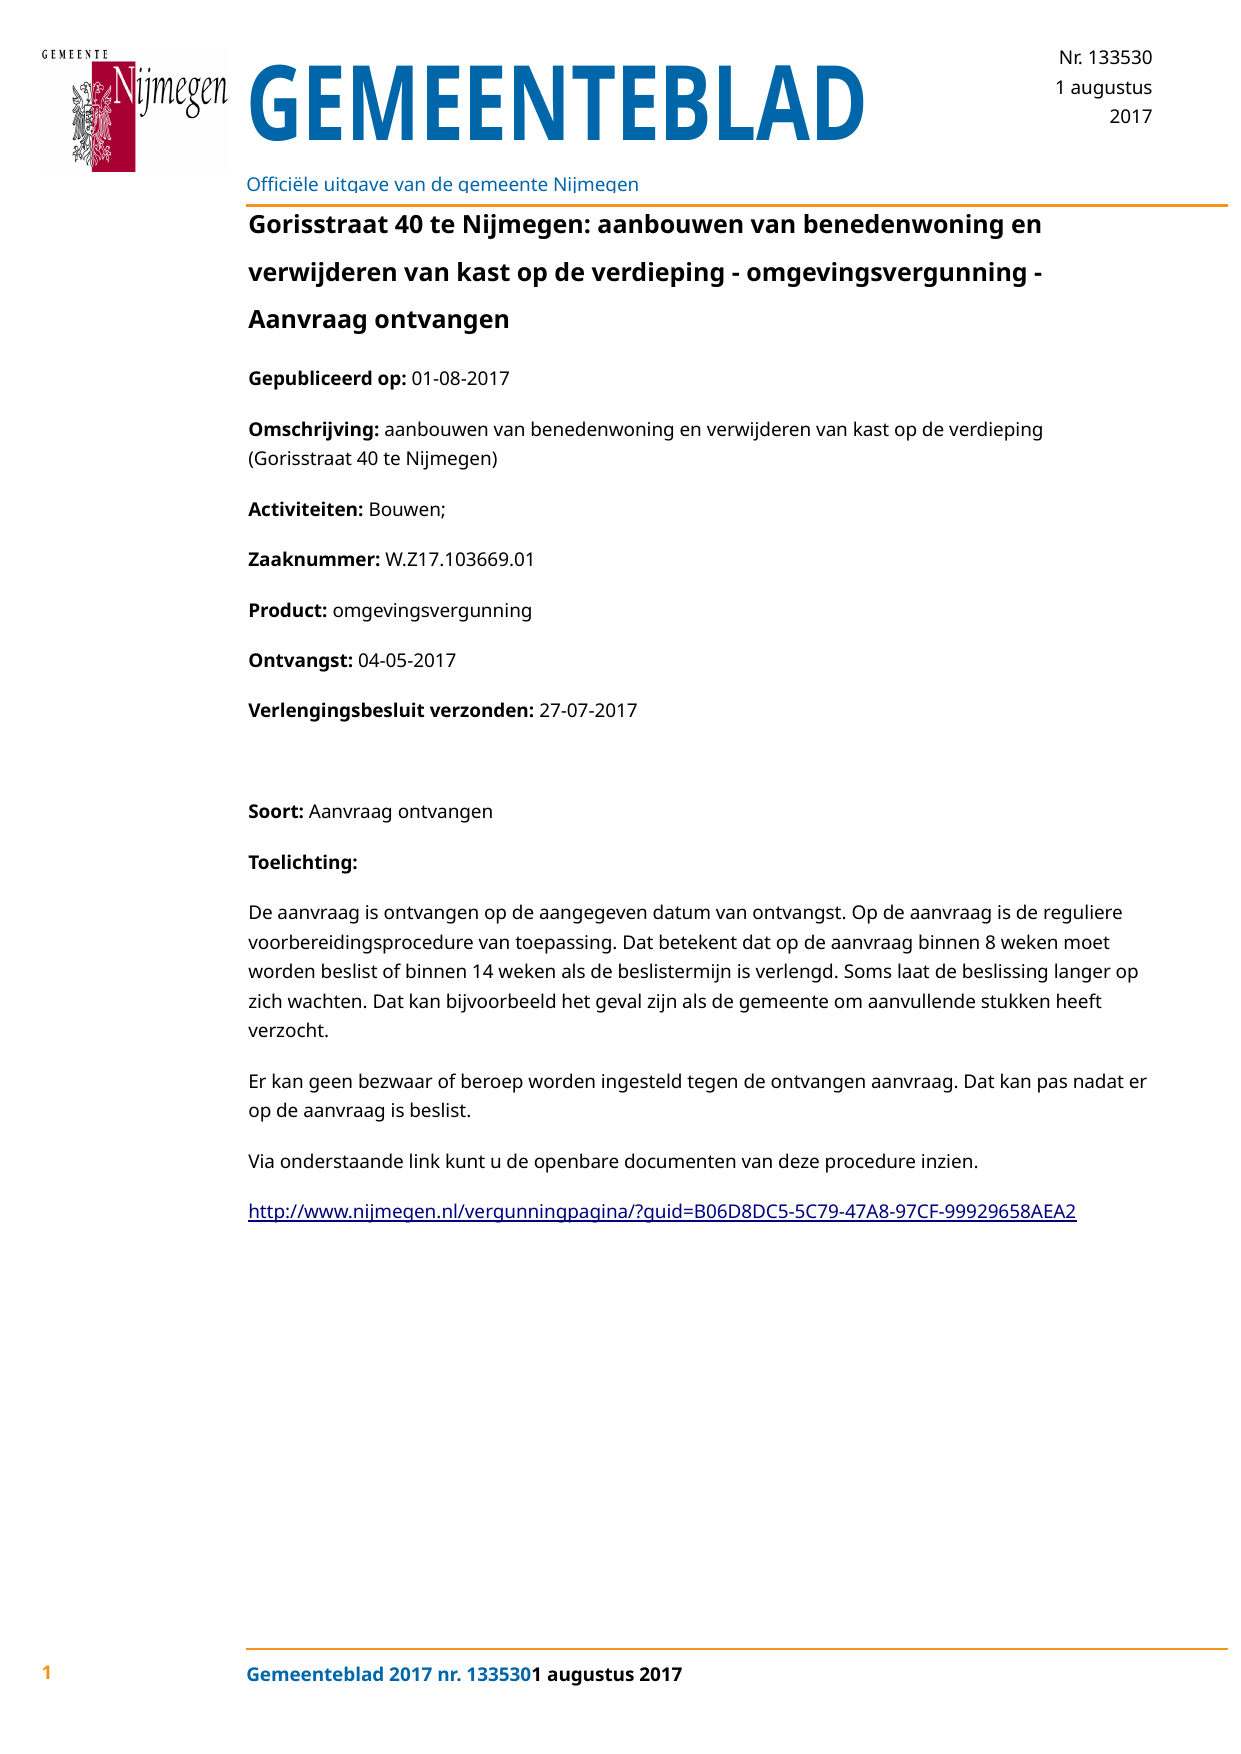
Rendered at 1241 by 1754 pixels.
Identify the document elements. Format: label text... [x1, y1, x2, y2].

text Via onderstaande link kunt u de openbare documenten van deze procedure inzien. [248, 1148, 1152, 1174]
text Soort: Aanvraag ontvangen [248, 798, 1152, 824]
text Gepubliceerd op: 01-08-2017 [248, 366, 1152, 391]
text Product: omgevingsvergunning [248, 597, 1152, 622]
text Activiteiten: Bouwen; [248, 496, 1152, 522]
text Omschrijving: aanbouwen van benedenwoning en verwijderen van kast op de verdieping (Gorisstraat 40 te Nijmegen) [248, 416, 1152, 471]
picture [41, 47, 231, 172]
text Toelichting: [248, 849, 1152, 874]
text Gorisstraat 40 te Nijmegen: aanbouwen van benedenwoning en verwijderen van kast op de verdieping - omgevingsvergunning - Aanvraag ontvangen [248, 207, 1152, 336]
text De aanvraag is ontvangen op de aangegeven datum van ontvangst. Op de aanvraag is de reguliere voorbereidingsprocedure van toepassing. Dat betekent dat op de aanvraag binnen 8 weken moet worden beslist of binnen 14 weken als de beslistermijn is verlengd. Soms laat de beslissing langer op zich wachten. Dat kan bijvoorbeeld het geval zijn als de gemeente om aanvullende stukken heeft verzocht. [248, 899, 1152, 1043]
text Er kan geen bezwaar of beroep worden ingesteld tegen de ontvangen aanvraag. Dat kan pas nadat er op de aanvraag is beslist. [248, 1068, 1152, 1123]
text Zaaknummer: W.Z17.103669.01 [248, 546, 1152, 572]
text Ontvangst: 04-05-2017 [248, 647, 1152, 673]
text http://www.nijmegen.nl/vergunningpagina/?guid=B06D8DC5-5C79-47A8-97CF-99929658AEA2 [248, 1198, 1152, 1224]
text Verlengingsbesluit verzonden: 27-07-2017 [248, 698, 1152, 723]
